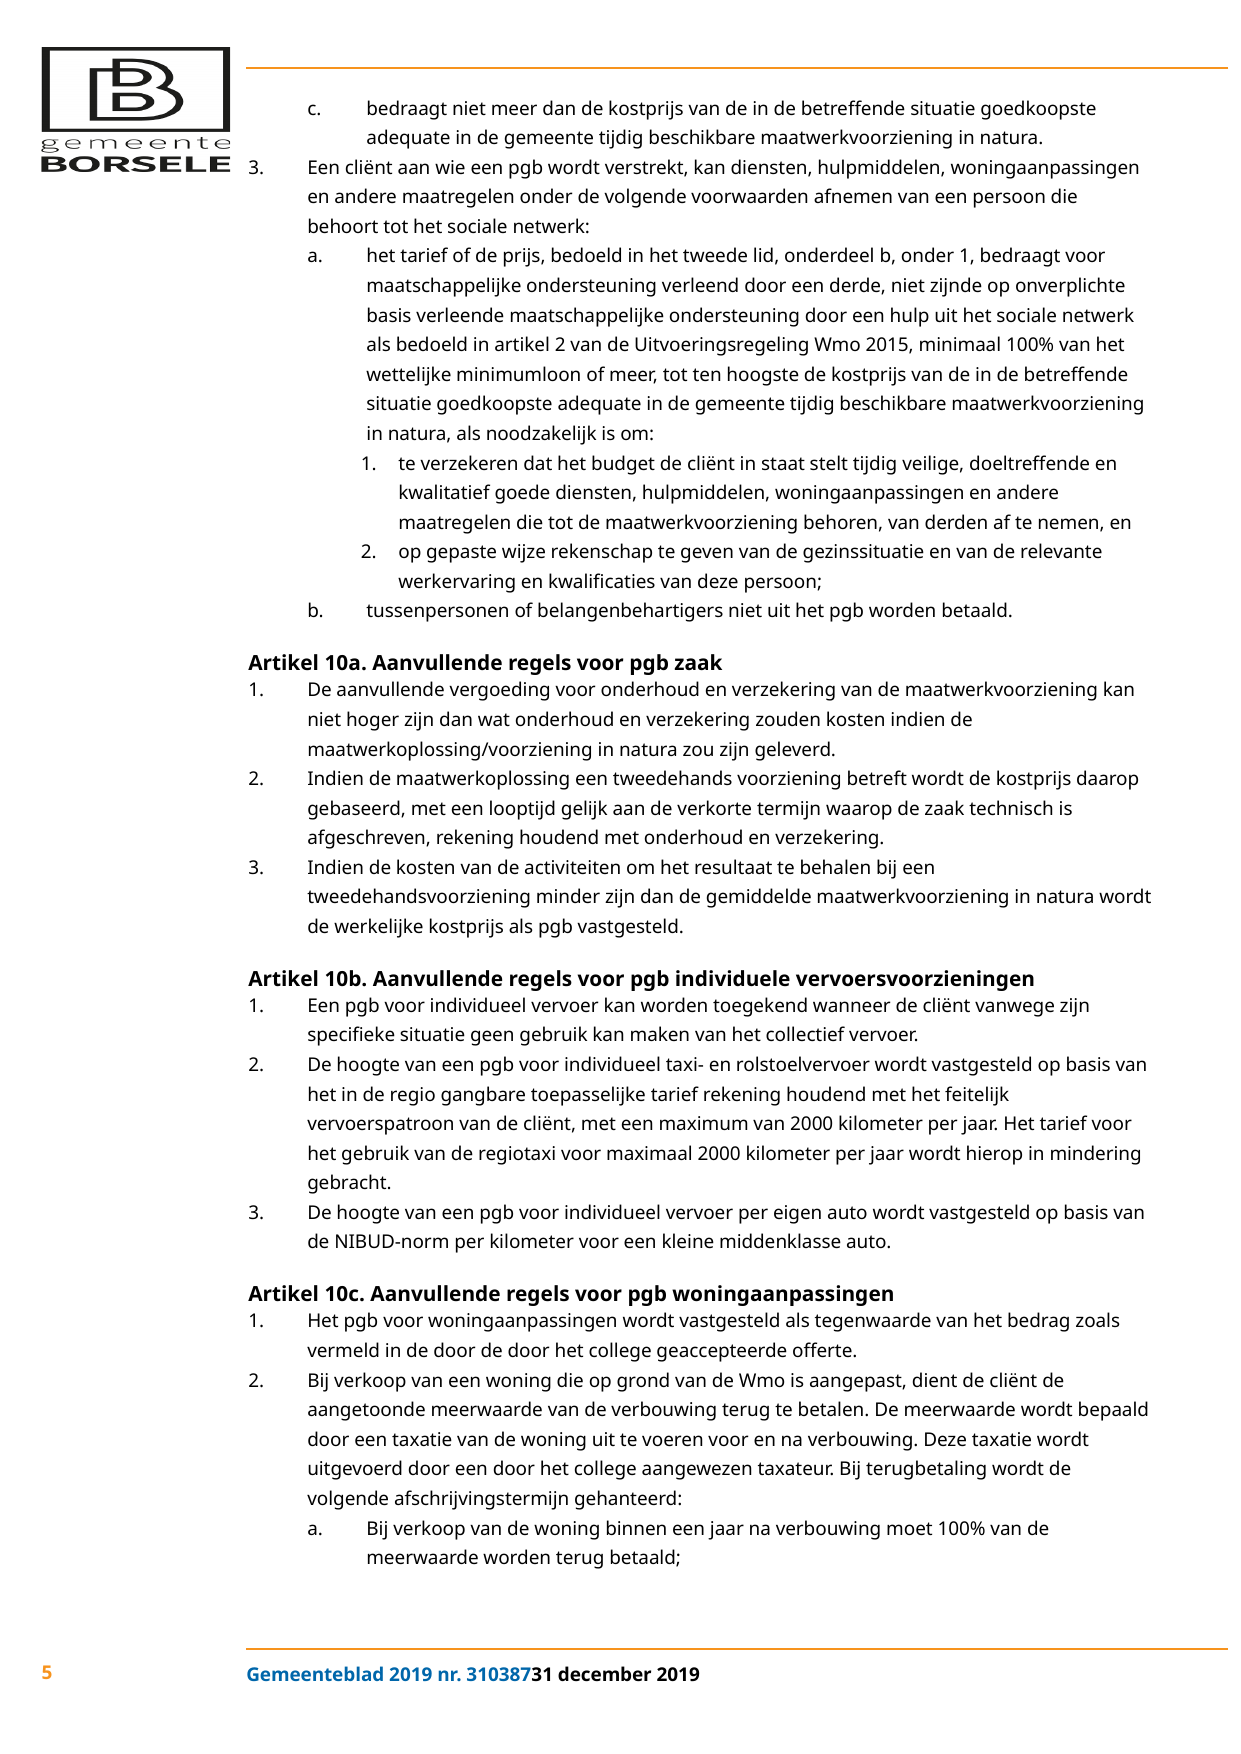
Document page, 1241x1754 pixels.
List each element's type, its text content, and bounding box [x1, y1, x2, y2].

list De aanvullende vergoeding voor onderhoud en verzekering van de maatwerkvoorziening kan niet hoger zijn dan wat onderhoud en verzekering zouden kosten indien de maatwerkoplossing/voorziening in natura zou zijn geleverd. [248, 677, 1152, 761]
list bedraagt niet meer dan de kostprijs van de in de betreffende situatie goedkoopste adequate in de gemeente tijdig beschikbare maatwerkvoorziening in natura. [307, 95, 1152, 150]
list Een cliënt aan wie een pgb wordt verstrekt, kan diensten, hulpmiddelen, woningaanpassingen en andere maatregelen onder de volgende voorwaarden afnemen van een persoon die behoort tot het sociale netwerk: [248, 154, 1152, 239]
list Indien de kosten van de activiteiten om het resultaat te behalen bij een tweedehandsvoorziening minder zijn dan de gemiddelde maatwerkvoorziening in natura wordt de werkelijke kostprijs als pgb vastgesteld. [248, 854, 1152, 939]
list het tarief of de prijs, bedoeld in het tweede lid, onderdeel b, onder 1, bedraagt voor maatschappelijke ondersteuning verleend door een derde, niet zijnde op onverplichte basis verleende maatschappelijke ondersteuning door een hulp uit het sociale netwerk als bedoeld in artikel 2 van de Uitvoeringsregeling Wmo 2015, minimaal 100% van het wettelijke minimumloon of meer, tot ten hoogste de kostprijs van de in de betreffende situatie goedkoopste adequate in de gemeente tijdig beschikbare maatwerkvoorziening in natura, als noodzakelijk is om: [307, 243, 1152, 446]
list te verzekeren dat het budget de cliënt in staat stelt tijdig veilige, doeltreffende en kwalitatief goede diensten, hulpmiddelen, woningaanpassingen en andere maatregelen die tot de maatwerkvoorziening behoren, van derden af te nemen, en [361, 450, 1152, 535]
picture [41, 47, 231, 172]
list Bij verkoop van een woning die op grond van de Wmo is aangepast, dient de cliënt de aangetoonde meerwaarde van de verbouwing terug te betalen. De meerwaarde wordt bepaald door een taxatie van de woning uit te voeren voor en na verbouwing. Deze taxatie wordt uitgevoerd door een door het college aangewezen taxateur. Bij terugbetaling wordt de volgende afschrijvingstermijn gehanteerd: [248, 1367, 1152, 1511]
list De hoogte van een pgb voor individueel vervoer per eigen auto wordt vastgesteld op basis van de NIBUD-norm per kilometer voor een kleine middenklasse auto. [248, 1199, 1152, 1254]
text Artikel 10b. Aanvullende regels voor pgb individuele vervoersvoorzieningen [248, 964, 1152, 992]
list Indien de maatwerkoplossing een tweedehands voorziening betreft wordt de kostprijs daarop gebaseerd, met een looptijd gelijk aan de verkorte termijn waarop de zaak technisch is afgeschreven, rekening houdend met onderhoud en verzekering. [248, 765, 1152, 850]
text Artikel 10a. Aanvullende regels voor pgb zaak [248, 648, 1152, 677]
text Artikel 10c. Aanvullende regels voor pgb woningaanpassingen [248, 1279, 1152, 1308]
list Een pgb voor individueel vervoer kan worden toegekend wanneer de cliënt vanwege zijn specifieke situatie geen gebruik kan maken van het collectief vervoer. [248, 992, 1152, 1047]
list tussenpersonen of belangenbehartigers niet uit het pgb worden betaald. [307, 598, 1152, 623]
list De hoogte van een pgb voor individueel taxi- en rolstoelvervoer wordt vastgesteld op basis van het in de regio gangbare toepasselijke tarief rekening houdend met het feitelijk vervoerspatroon van de cliënt, met een maximum van 2000 kilometer per jaar. Het tarief voor het gebruik van de regiotaxi voor maximaal 2000 kilometer per jaar wordt hierop in mindering gebracht. [248, 1051, 1152, 1195]
list Bij verkoop van de woning binnen een jaar na verbouwing moet 100% van de meerwaarde worden terug betaald; [307, 1515, 1152, 1570]
list Het pgb voor woningaanpassingen wordt vastgesteld als tegenwaarde van het bedrag zoals vermeld in de door de door het college geaccepteerde offerte. [248, 1308, 1152, 1363]
list op gepaste wijze rekenschap te geven van de gezinssituatie en van de relevante werkervaring en kwalificaties van deze persoon; [361, 538, 1152, 594]
